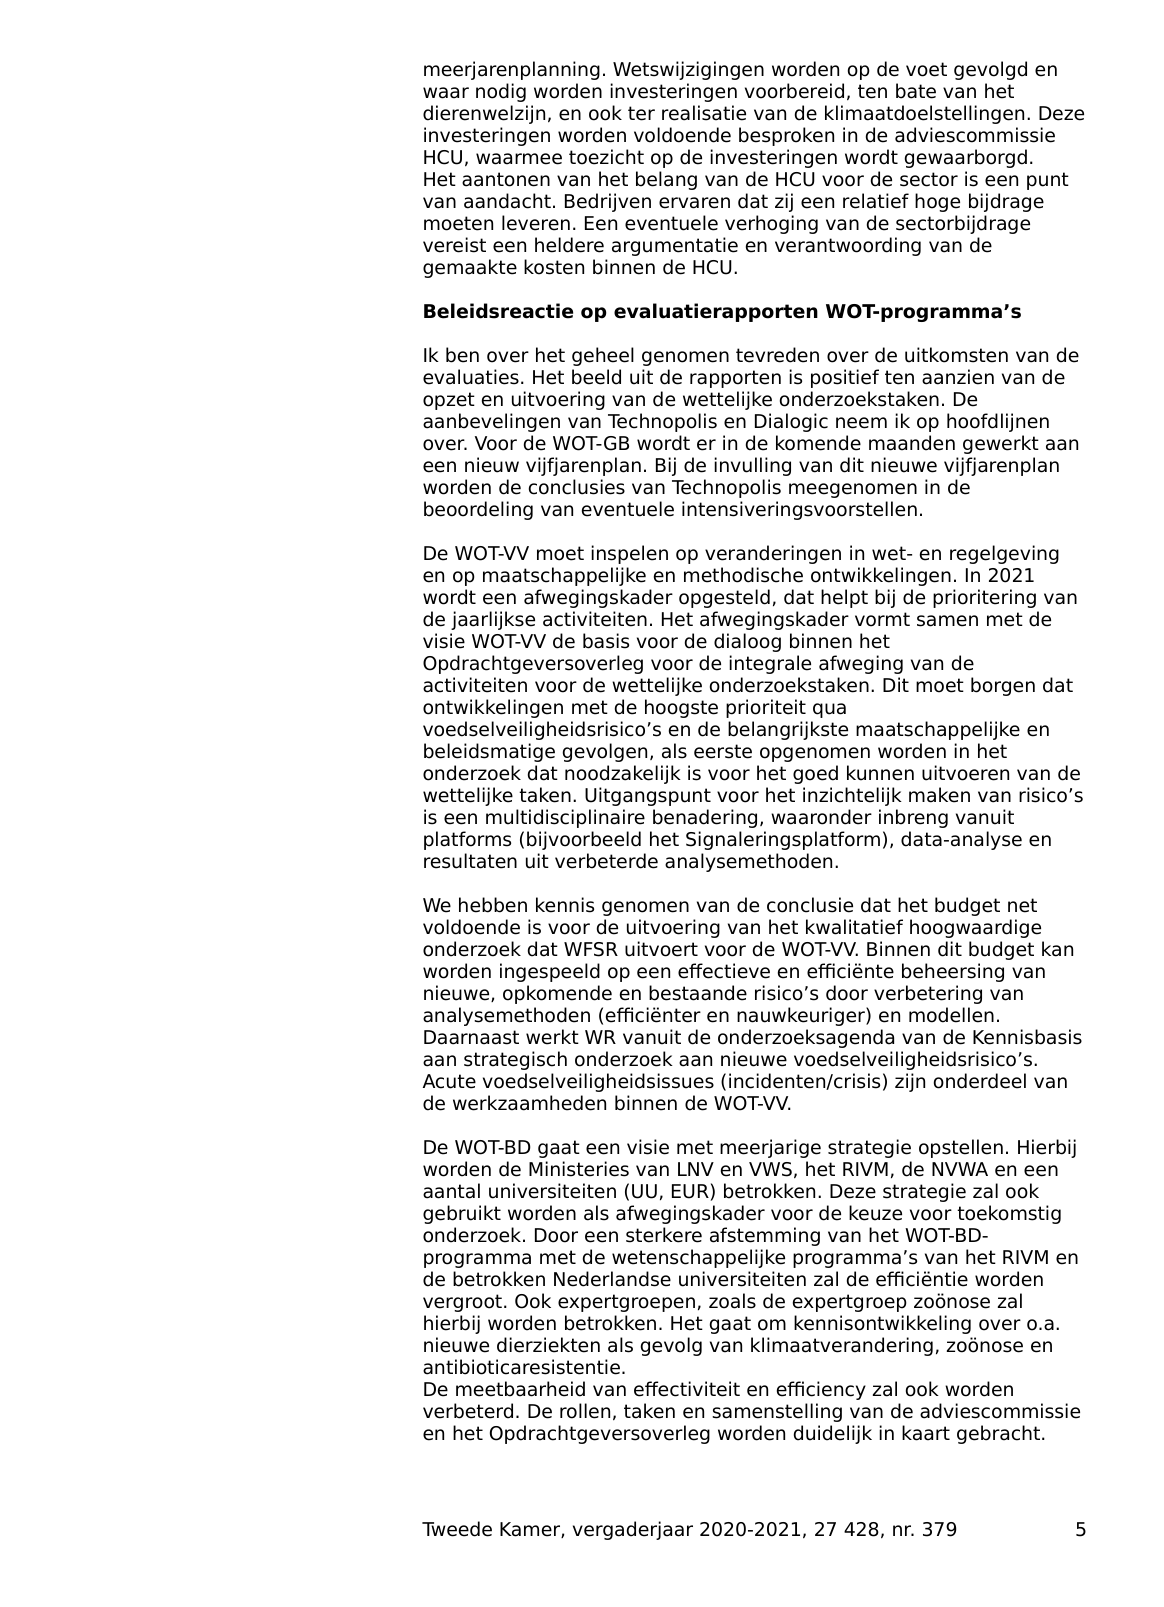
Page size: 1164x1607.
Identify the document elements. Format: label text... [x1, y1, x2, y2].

text meerjarenplanning. Wetswijzigingen worden op de voet gevolgd en waar nodig worden investeringen voorbereid, ten bate van het dierenwelzijn, en ook ter realisatie van de klimaatdoelstellingen. Deze investeringen worden voldoende besproken in de adviescommissie HCU, waarmee toezicht op de investeringen wordt gewaarborgd. [422, 59, 1087, 169]
subtitle Beleidsreactie op evaluatierapporten WOT-programma’s [422, 301, 1087, 323]
text Ik ben over het geheel genomen tevreden over de uitkomsten van de evaluaties. Het beeld uit de rapporten is positief ten aanzien van de opzet en uitvoering van de wettelijke onderzoekstaken. De aanbevelingen van Technopolis en Dialogic neem ik op hoofdlijnen over. Voor de WOT-GB wordt er in de komende maanden gewerkt aan een nieuw vijfjarenplan. Bij de invulling van dit nieuwe vijfjarenplan worden de conclusies van Technopolis meegenomen in de beoordeling van eventuele intensiveringsvoorstellen. [422, 345, 1087, 521]
text Het aantonen van het belang van de HCU voor de sector is een punt van aandacht. Bedrijven ervaren dat zij een relatief hoge bijdrage moeten leveren. Een eventuele verhoging van de sectorbijdrage vereist een heldere argumentatie en verantwoording van de gemaakte kosten binnen de HCU. [422, 169, 1087, 279]
text De WOT-VV moet inspelen op veranderingen in wet- en regelgeving en op maatschappelijke en methodische ontwikkelingen. In 2021 wordt een afwegingskader opgesteld, dat helpt bij de prioritering van de jaarlijkse activiteiten. Het afwegingskader vormt samen met de visie WOT-VV de basis voor de dialoog binnen het Opdrachtgeversoverleg voor de integrale afweging van de activiteiten voor de wettelijke onderzoekstaken. Dit moet borgen dat ontwikkelingen met de hoogste prioriteit qua voedselveiligheidsrisico’s en de belangrijkste maatschappelijke en beleidsmatige gevolgen, als eerste opgenomen worden in het onderzoek dat noodzakelijk is voor het goed kunnen uitvoeren van de wettelijke taken. Uitgangspunt voor het inzichtelijk maken van risico’s is een multidisciplinaire benadering, waaronder inbreng vanuit platforms (bijvoorbeeld het Signaleringsplatform), data-analyse en resultaten uit verbeterde analysemethoden. [422, 543, 1087, 873]
text De meetbaarheid van effectiviteit en efficiency zal ook worden verbeterd. De rollen, taken en samenstelling van de adviescommissie en het Opdrachtgeversoverleg worden duidelijk in kaart gebracht. [422, 1379, 1087, 1445]
text De WOT-BD gaat een visie met meerjarige strategie opstellen. Hierbij worden de Ministeries van LNV en VWS, het RIVM, de NVWA en een aantal universiteiten (UU, EUR) betrokken. Deze strategie zal ook gebruikt worden als afwegingskader voor de keuze voor toekomstig onderzoek. Door een sterkere afstemming van het WOT-BD-programma met de wetenschappelijke programma’s van het RIVM en de betrokken Nederlandse universiteiten zal de efficiëntie worden vergroot. Ook expertgroepen, zoals de expertgroep zoönose zal hierbij worden betrokken. Het gaat om kennisontwikkeling over o.a. nieuwe dierziekten als gevolg van klimaatverandering, zoönose en antibioticaresistentie. [422, 1137, 1087, 1379]
text We hebben kennis genomen van de conclusie dat het budget net voldoende is voor de uitvoering van het kwalitatief hoogwaardige onderzoek dat WFSR uitvoert voor de WOT-VV. Binnen dit budget kan worden ingespeeld op een effectieve en efficiënte beheersing van nieuwe, opkomende en bestaande risico’s door verbetering van analysemethoden (efficiënter en nauwkeuriger) en modellen. Daarnaast werkt WR vanuit de onderzoeksagenda van de Kennisbasis aan strategisch onderzoek aan nieuwe voedselveiligheidsrisico’s. Acute voedselveiligheidsissues (incidenten/crisis) zijn onderdeel van de werkzaamheden binnen de WOT-VV. [422, 895, 1087, 1115]
